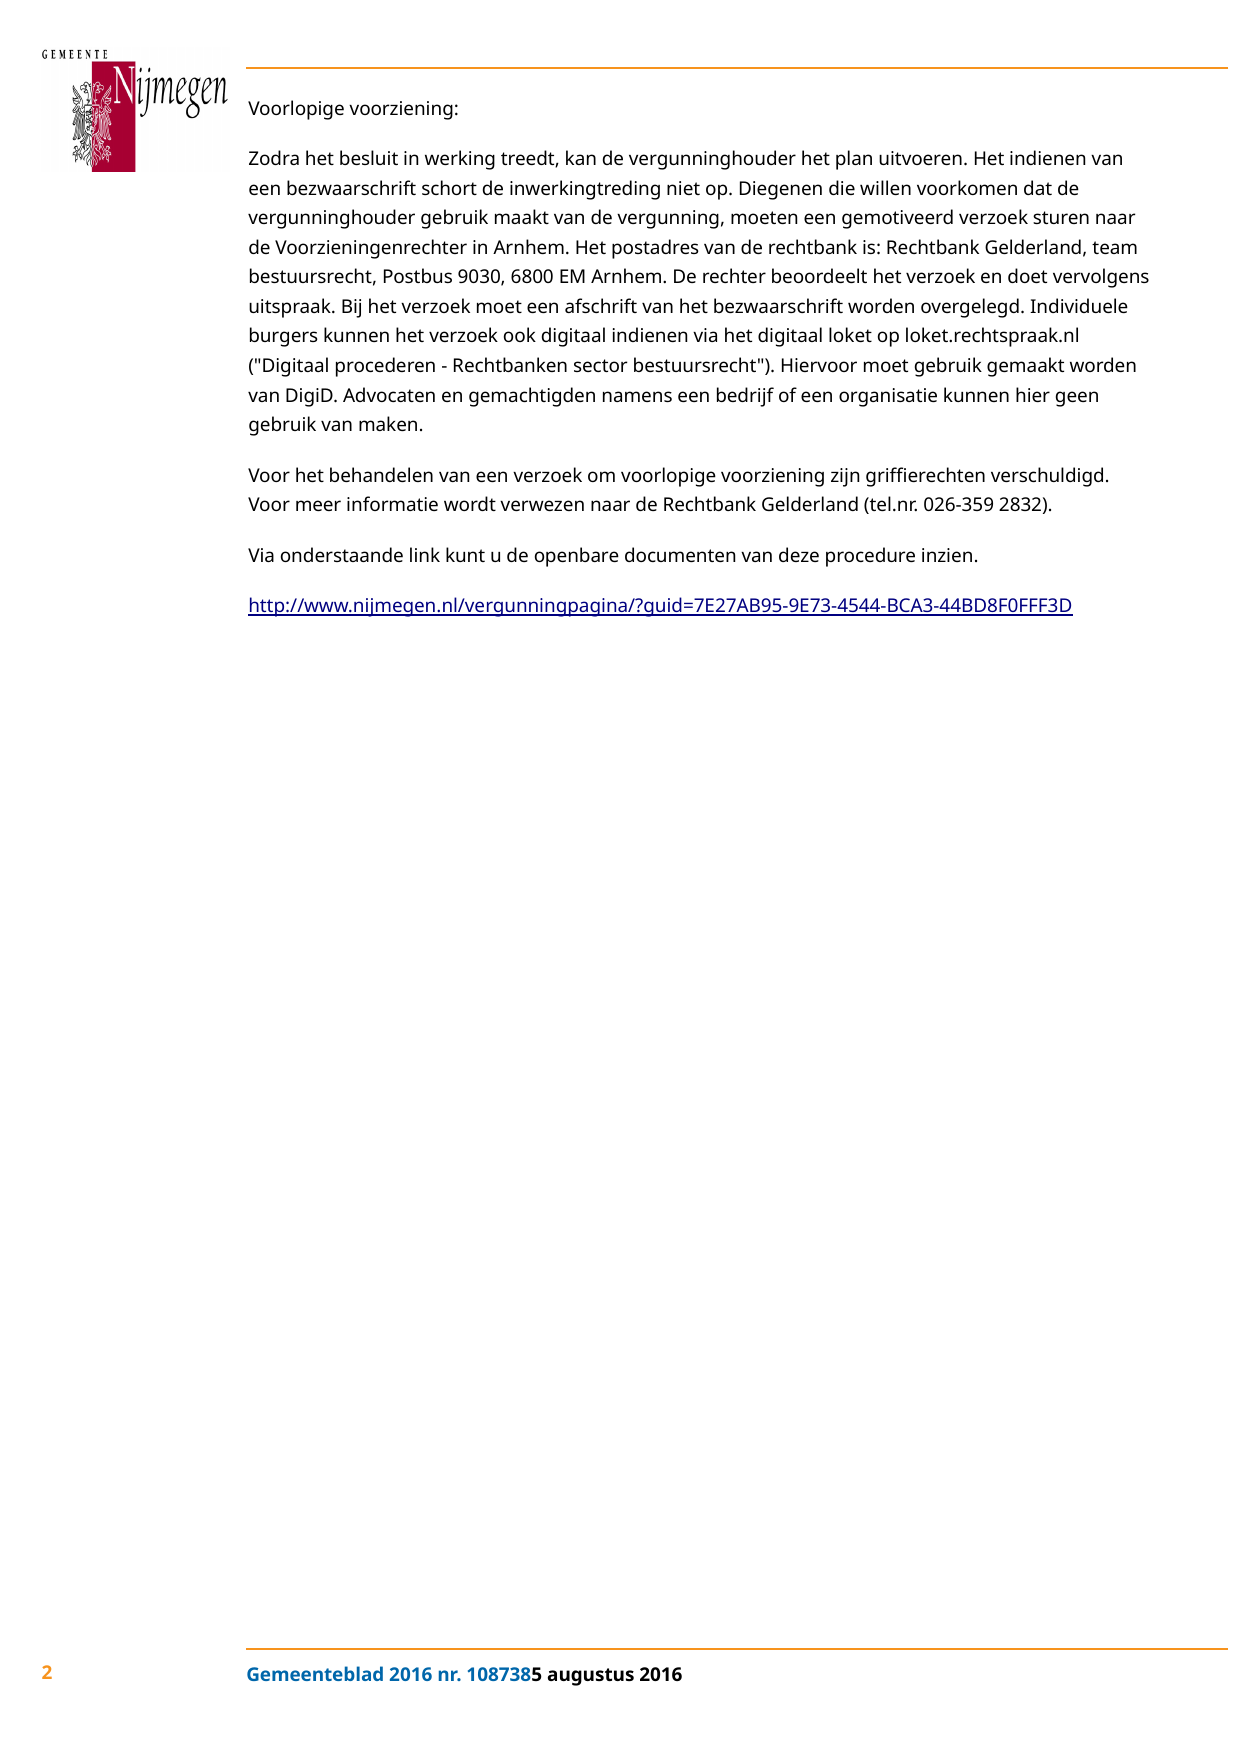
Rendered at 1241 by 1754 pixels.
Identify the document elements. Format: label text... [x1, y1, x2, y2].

picture [41, 47, 231, 172]
text Zodra het besluit in werking treedt, kan de vergunninghouder het plan uitvoeren. Het indienen van een bezwaarschrift schort de inwerkingtreding niet op. Diegenen die willen voorkomen dat de vergunninghouder gebruik maakt van de vergunning, moeten een gemotiveerd verzoek sturen naar de Voorzieningenrechter in Arnhem. Het postadres van de rechtbank is: Rechtbank Gelderland, team bestuursrecht, Postbus 9030, 6800 EM Arnhem. De rechter beoordeelt het verzoek en doet vervolgens uitspraak. Bij het verzoek moet een afschrift van het bezwaarschrift worden overgelegd. Individuele burgers kunnen het verzoek ook digitaal indienen via het digitaal loket op loket.rechtspraak.nl ("Digitaal procederen - Rechtbanken sector bestuursrecht"). Hiervoor moet gebruik gemaakt worden van DigiD. Advocaten en gemachtigden namens een bedrijf of een organisatie kunnen hier geen gebruik van maken. [248, 145, 1152, 437]
text http://www.nijmegen.nl/vergunningpagina/?guid=7E27AB95-9E73-4544-BCA3-44BD8F0FFF3D [248, 592, 1152, 618]
text Via onderstaande link kunt u de openbare documenten van deze procedure inzien. [248, 542, 1152, 568]
text Voor het behandelen van een verzoek om voorlopige voorziening zijn griffierechten verschuldigd. Voor meer informatie wordt verwezen naar de Rechtbank Gelderland (tel.nr. 026-359 2832). [248, 462, 1152, 517]
text Voorlopige voorziening: [248, 95, 1152, 121]
